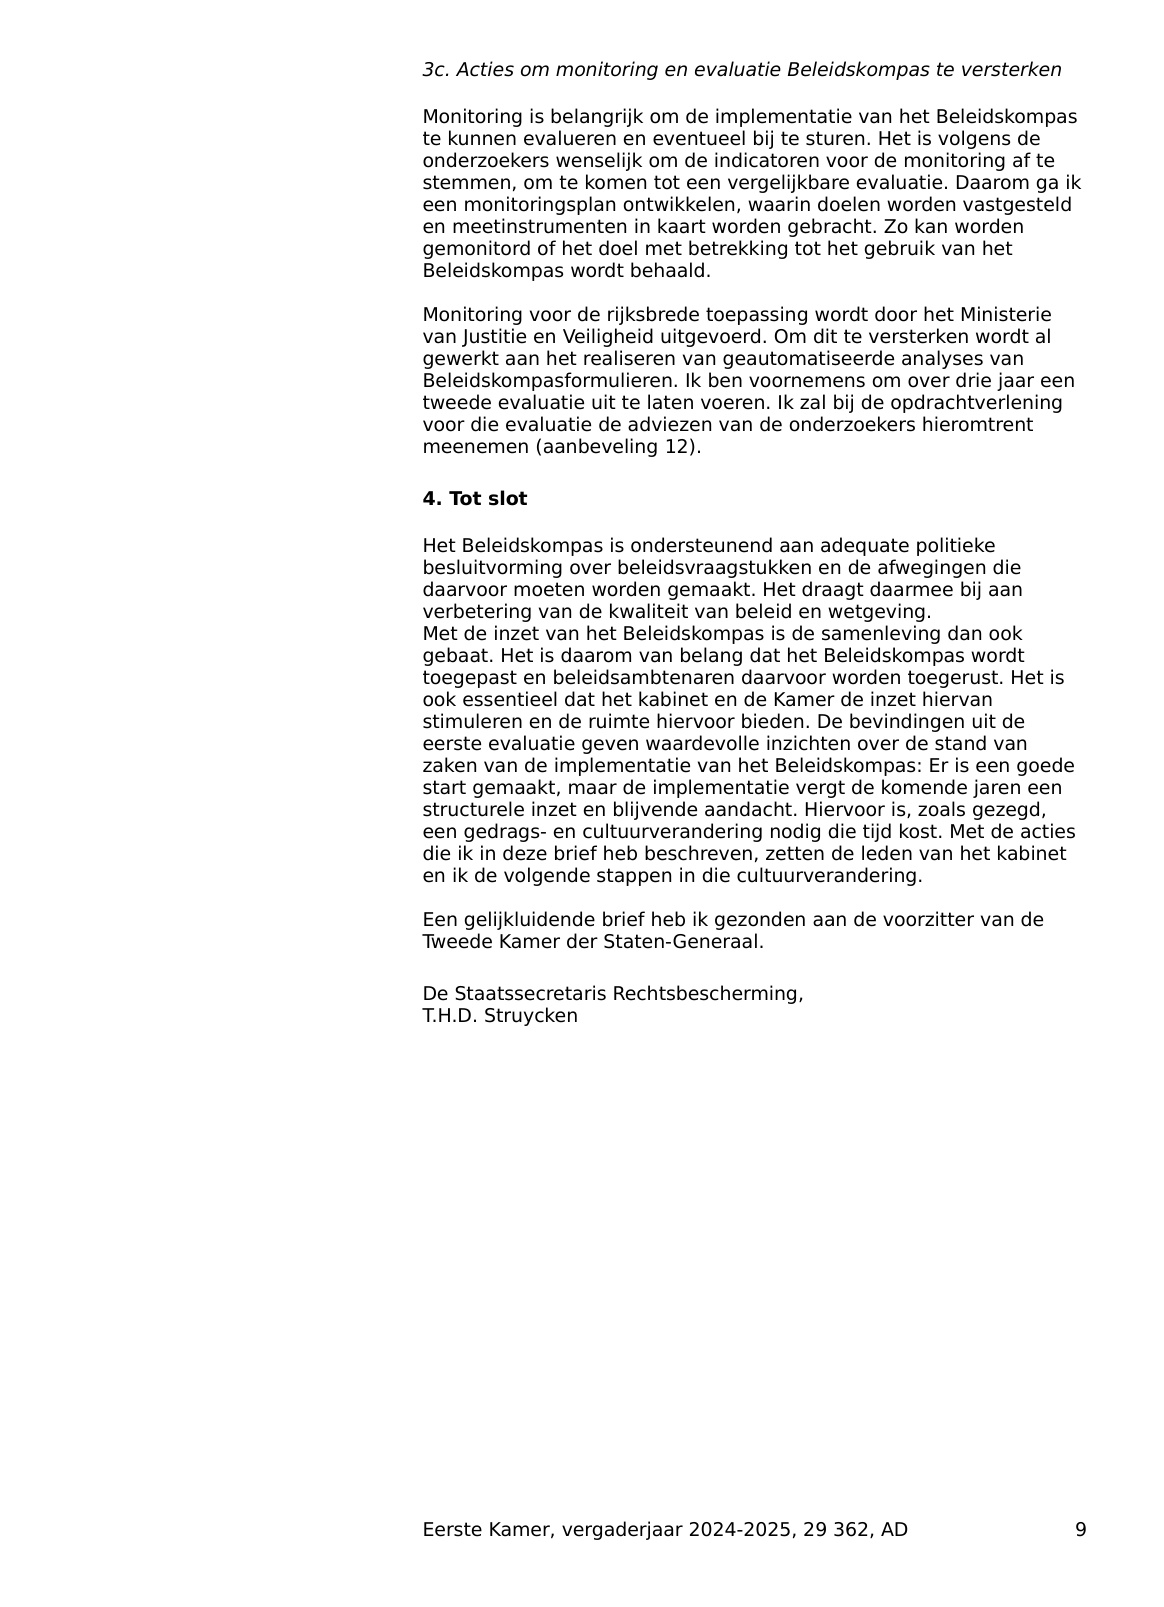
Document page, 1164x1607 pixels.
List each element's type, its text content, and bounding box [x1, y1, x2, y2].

text Monitoring is belangrijk om de implementatie van het Beleidskompas te kunnen evalueren en eventueel bij te sturen. Het is volgens de onderzoekers wenselijk om de indicatoren voor de monitoring af te stemmen, om te komen tot een vergelijkbare evaluatie. Daarom ga ik een monitoringsplan ontwikkelen, waarin doelen worden vastgesteld en meetinstrumenten in kaart worden gebracht. Zo kan worden gemonitord of het doel met betrekking tot het gebruik van het Beleidskompas wordt behaald. [422, 106, 1087, 282]
subtitle 3c. Acties om monitoring en evaluatie Beleidskompas te versterken [422, 59, 1087, 81]
text De Staatssecretaris Rechtsbescherming, T.H.D. Struycken [422, 983, 1087, 1027]
text Monitoring voor de rijksbrede toepassing wordt door het Ministerie van Justitie en Veiligheid uitgevoerd. Om dit te versterken wordt al gewerkt aan het realiseren van geautomatiseerde analyses van Beleidskompasformulieren. Ik ben voornemens om over drie jaar een tweede evaluatie uit te laten voeren. Ik zal bij de opdrachtverlening voor die evaluatie de adviezen van de onderzoekers hieromtrent meenemen (aanbeveling 12). [422, 304, 1087, 458]
text Het Beleidskompas is ondersteunend aan adequate politieke besluitvorming over beleidsvraagstukken en de afwegingen die daarvoor moeten worden gemaakt. Het draagt daarmee bij aan verbetering van de kwaliteit van beleid en wetgeving. [422, 535, 1087, 623]
subtitle 4. Tot slot [422, 488, 1087, 510]
text Een gelijkluidende brief heb ik gezonden aan de voorzitter van de Tweede Kamer der Staten-Generaal. [422, 909, 1087, 953]
text Met de inzet van het Beleidskompas is de samenleving dan ook gebaat. Het is daarom van belang dat het Beleidskompas wordt toegepast en beleidsambtenaren daarvoor worden toegerust. Het is ook essentieel dat het kabinet en de Kamer de inzet hiervan stimuleren en de ruimte hiervoor bieden. De bevindingen uit de eerste evaluatie geven waardevolle inzichten over de stand van zaken van de implementatie van het Beleidskompas: Er is een goede start gemaakt, maar de implementatie vergt de komende jaren een structurele inzet en blijvende aandacht. Hiervoor is, zoals gezegd, een gedrags- en cultuurverandering nodig die tijd kost. Met de acties die ik in deze brief heb beschreven, zetten de leden van het kabinet en ik de volgende stappen in die cultuurverandering. [422, 623, 1087, 887]
